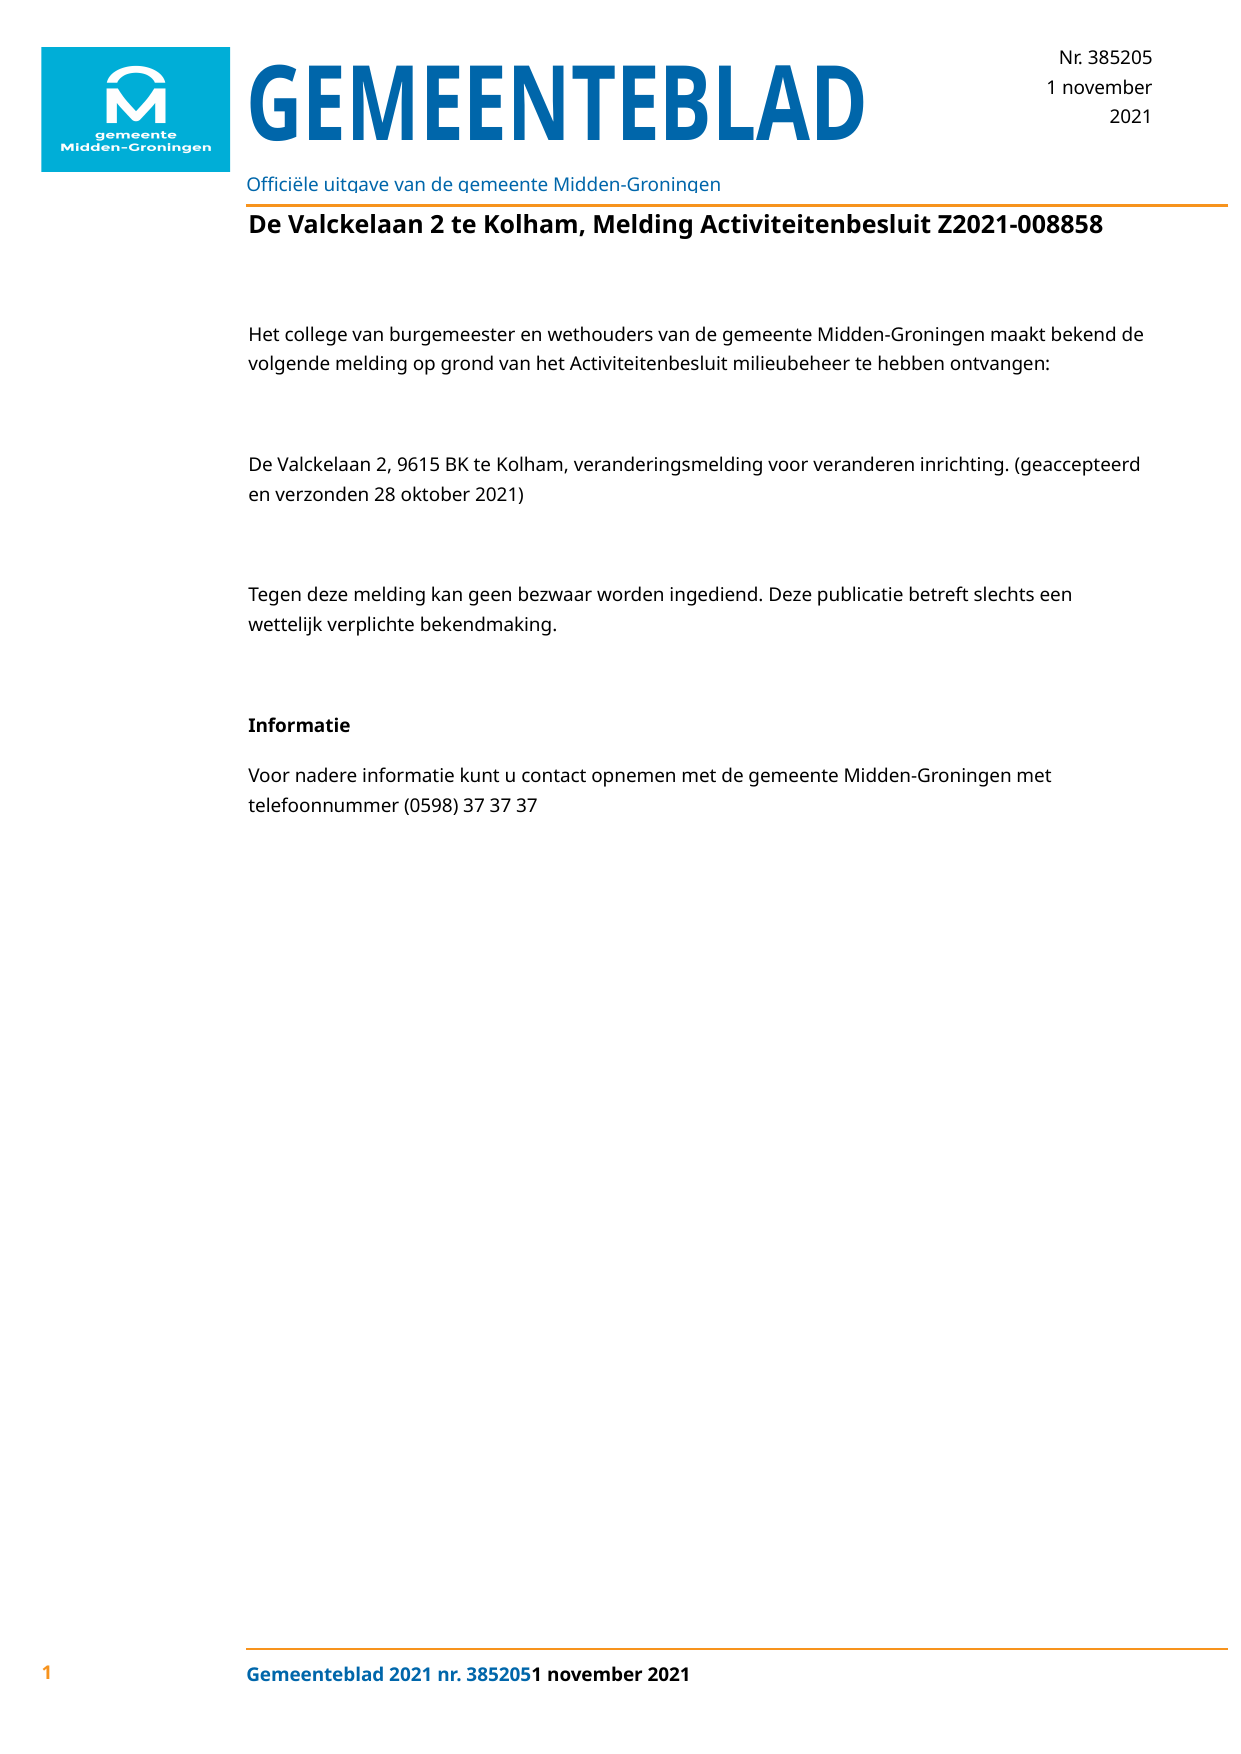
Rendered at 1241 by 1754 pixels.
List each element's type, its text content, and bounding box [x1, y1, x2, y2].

text De Valckelaan 2, 9615 BK te Kolham, veranderingsmelding voor veranderen inrichting. (geaccepteerd en verzonden 28 oktober 2021) [248, 451, 1152, 506]
text Het college van burgemeester en wethouders van de gemeente Midden-Groningen maakt bekend de volgende melding op grond van het Activiteitenbesluit milieubeheer te hebben ontvangen: [248, 321, 1152, 376]
picture [107, 89, 165, 122]
text Informatie [248, 712, 1152, 738]
text Voor nadere informatie kunt u contact opnemen met de gemeente Midden-Groningen met telefoonnummer (0598) 37 37 37 [248, 762, 1152, 818]
picture [108, 66, 164, 82]
picture [184, 146, 190, 153]
text De Valckelaan 2 te Kolham, Melding Activiteitenbesluit Z2021-008858 [248, 207, 1152, 241]
text Tegen deze melding kan geen bezwaar worden ingediend. Deze publicatie betreft slechts een wettelijk verplichte bekendmaking. [248, 582, 1152, 637]
